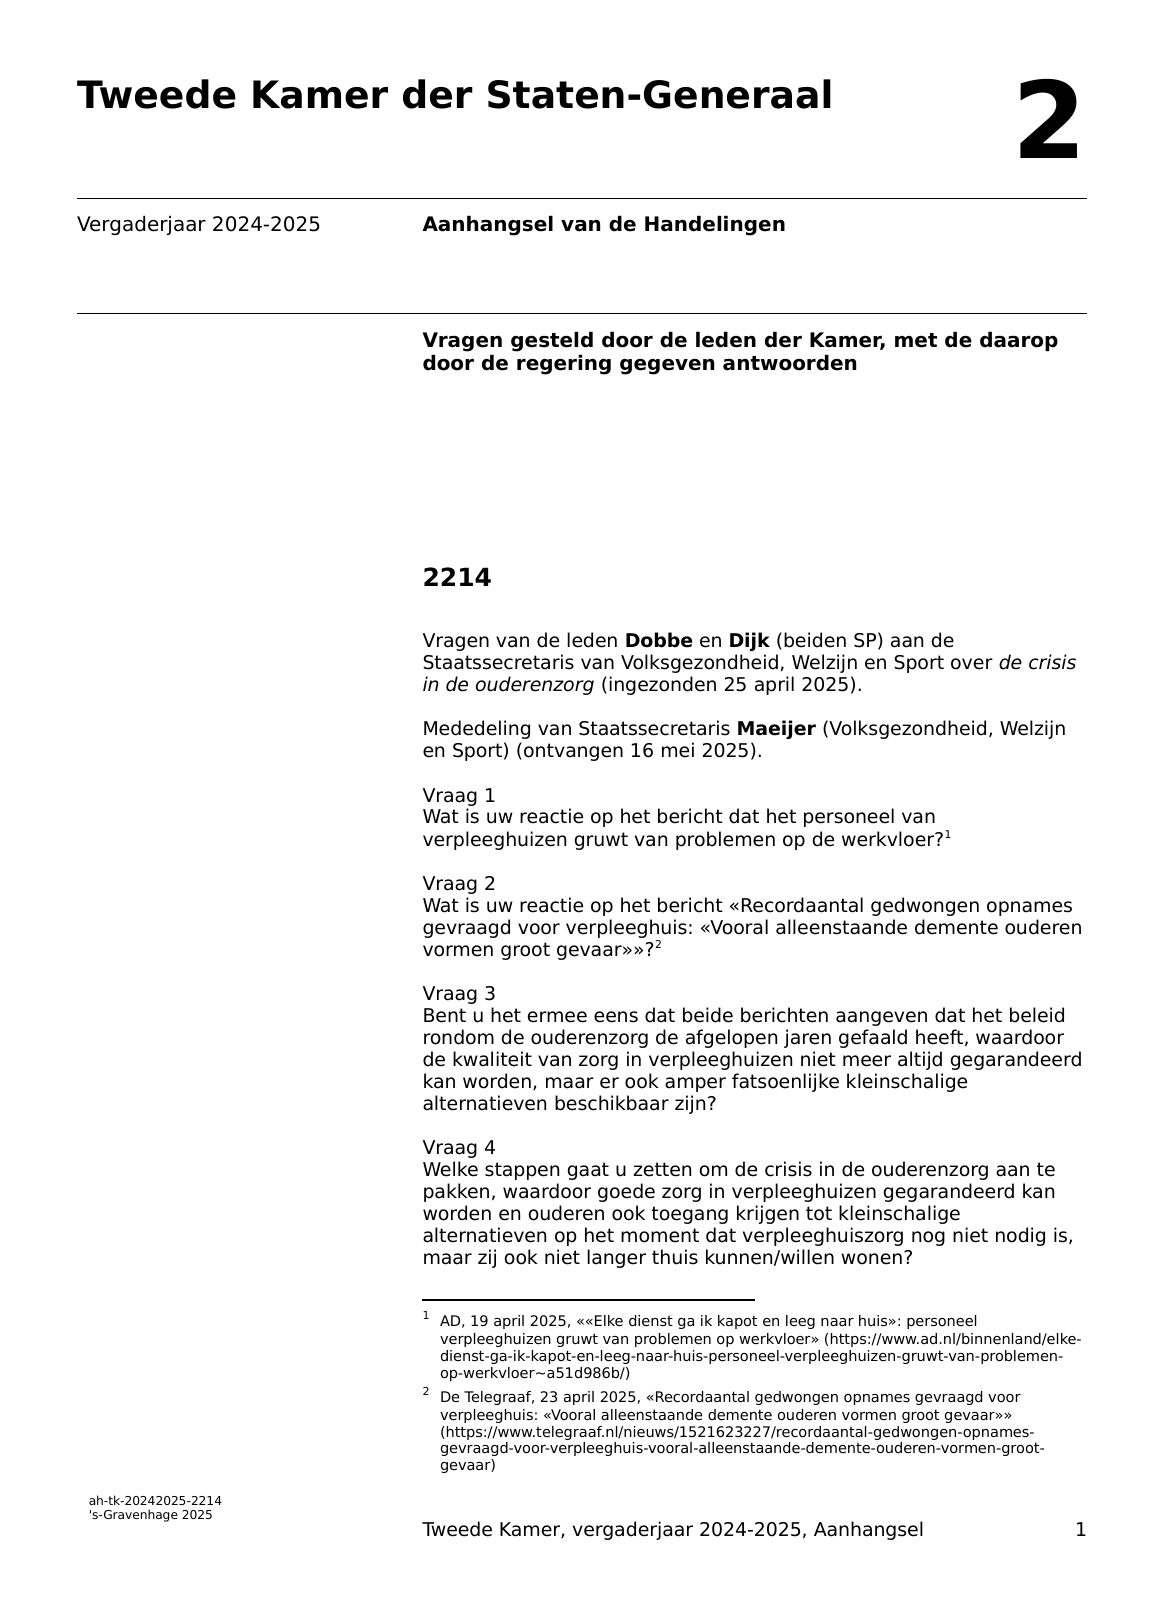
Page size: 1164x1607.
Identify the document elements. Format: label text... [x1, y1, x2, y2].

text 2214 [422, 563, 1087, 592]
text De Telegraaf, 23 april 2025, «Recordaantal gedwongen opnames gevraagd voor verpleeghuis: «Vooral alleenstaande demente ouderen vormen groot gevaar»» (https://www.telegraaf.nl/nieuws/1521623227/recordaantal-gedwongen-opnames-gevraagd-voor-verpleeghuis-vooral-alleenstaande-demente-ouderen-vormen-groot-gevaar) [422, 1385, 1087, 1474]
text Mededeling van Staatssecretaris Maeijer (Volksgezondheid, Welzijn en Sport) (ontvangen 16 mei 2025). [422, 718, 1087, 762]
table_cell Aanhangsel van de Handelingen [422, 199, 1087, 313]
text Vraag 2 [422, 873, 1087, 894]
text Wat is uw reactie op het bericht dat het personeel van verpleeghuizen gruwt van problemen op de werkvloer? [422, 806, 1087, 850]
text Vraag 1 [422, 784, 1087, 806]
text Vraag 4 [422, 1137, 1087, 1159]
table_header 2 [886, 59, 1087, 198]
text Vraag 3 [422, 983, 1087, 1005]
text 's-Gravenhage 2025 [88, 1508, 323, 1522]
table_cell Vergaderjaar 2024-2025 [77, 199, 422, 313]
text Vragen van de leden Dobbe en Dijk (beiden SP) aan de Staatssecretaris van Volksgezondheid, Welzijn en Sport over de crisis in de ouderenzorg (ingezonden 25 april 2025). [422, 630, 1087, 696]
text ah-tk-20242025-2214 [88, 1494, 323, 1508]
text Welke stappen gaat u zetten om de crisis in de ouderenzorg aan te pakken, waardoor goede zorg in verpleeghuizen gegarandeerd kan worden en ouderen ook toegang krijgen tot kleinschalige alternatieven op het moment dat verpleeghuiszorg nog niet nodig is, maar zij ook niet langer thuis kunnen/willen wonen? [422, 1159, 1087, 1269]
text Bent u het ermee eens dat beide berichten aangeven dat het beleid rondom de ouderenzorg de afgelopen jaren gefaald heeft, waardoor de kwaliteit van zorg in verpleeghuizen niet meer altijd gegarandeerd kan worden, maar er ook amper fatsoenlijke kleinschalige alternatieven beschikbaar zijn? [422, 1005, 1087, 1114]
table_header Tweede Kamer der Staten-Generaal [77, 59, 886, 198]
text AD, 19 april 2025, ««Elke dienst ga ik kapot en leeg naar huis»: personeel verpleeghuizen gruwt van problemen op werkvloer» (https://www.ad.nl/binnenland/elke-dienst-ga-ik-kapot-en-leeg-naar-huis-personeel-verpleeghuizen-gruwt-van-problemen-op-werkvloer~a51d986b/) [422, 1309, 1087, 1382]
table_cell [77, 314, 422, 375]
table_cell Vragen gesteld door de leden der Kamer, met de daarop door de regering gegeven antwoorden [422, 314, 1087, 375]
text Wat is uw reactie op het bericht «Recordaantal gedwongen opnames gevraagd voor verpleeghuis: «Vooral alleenstaande demente ouderen vormen groot gevaar»»? [422, 894, 1087, 961]
